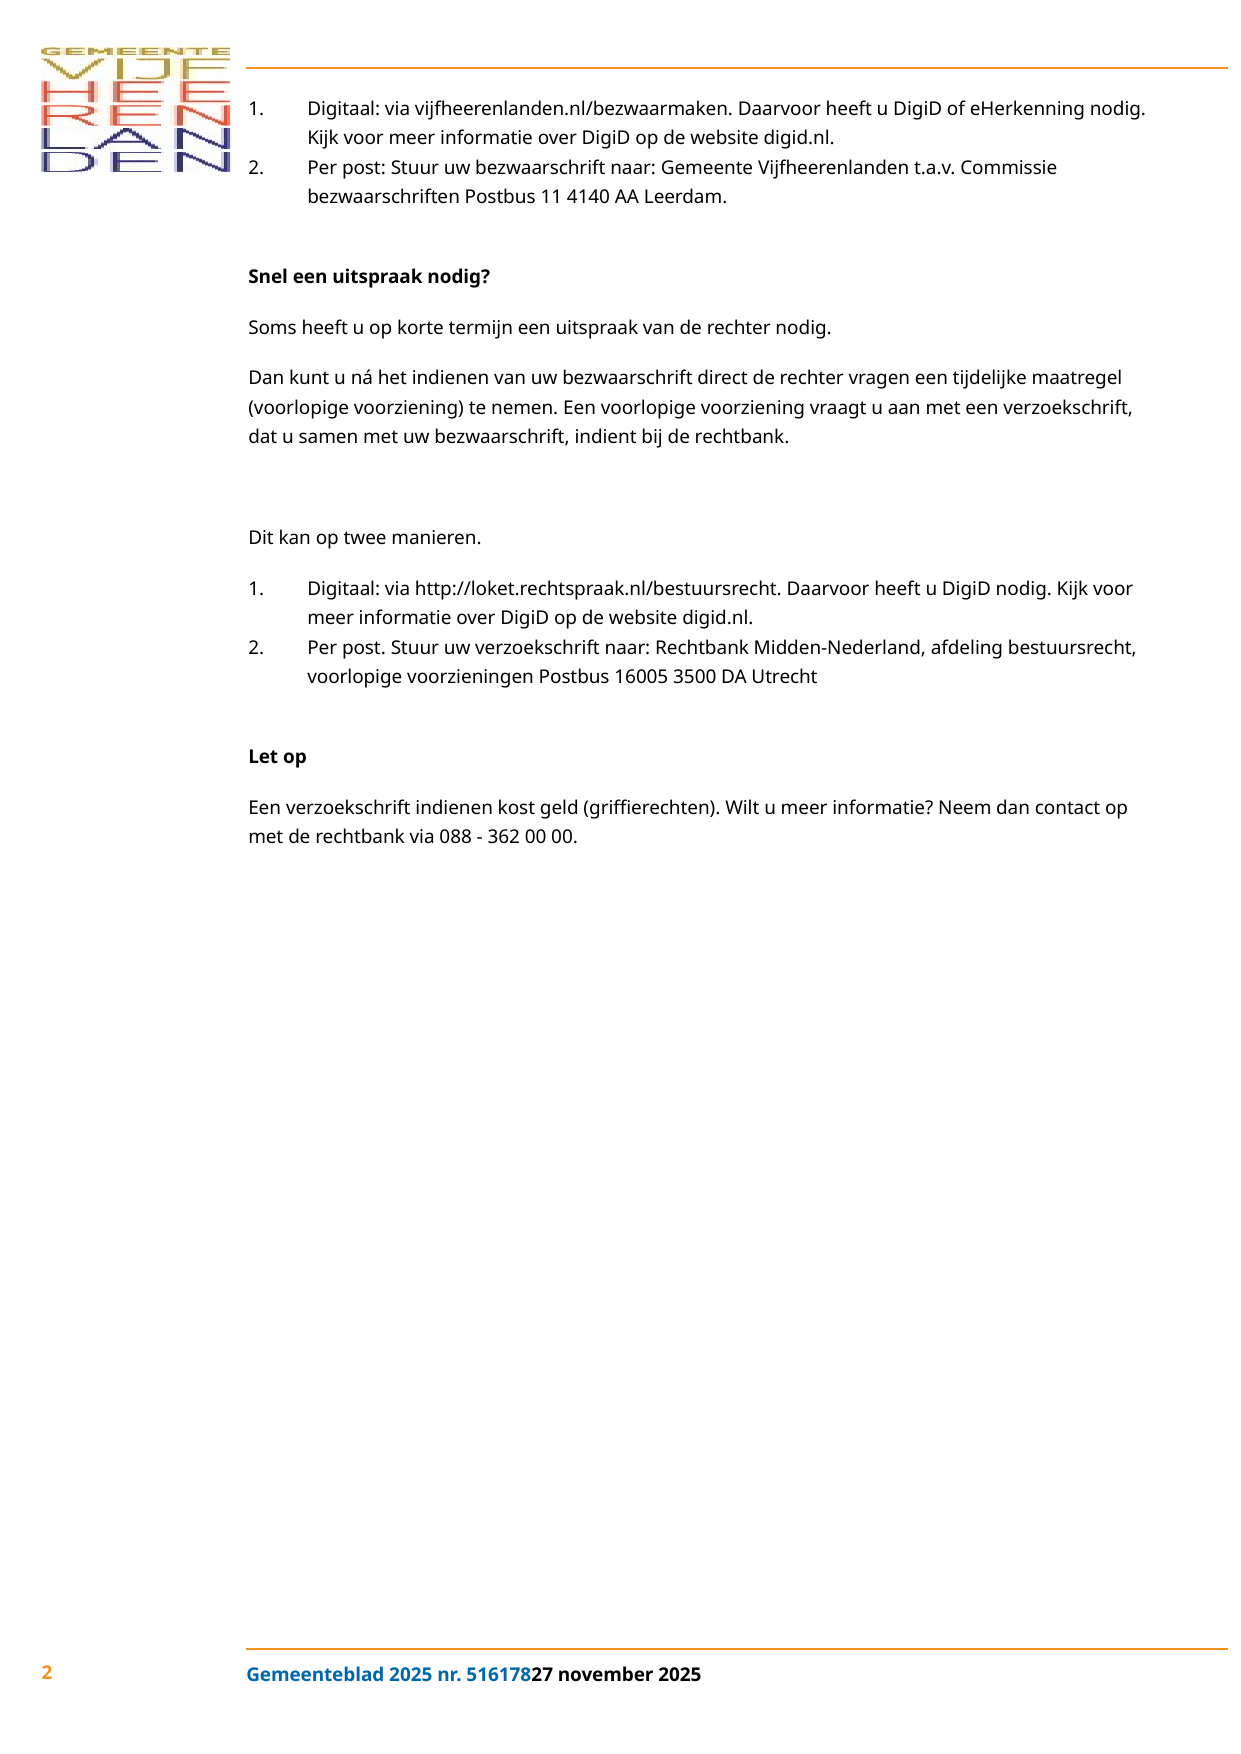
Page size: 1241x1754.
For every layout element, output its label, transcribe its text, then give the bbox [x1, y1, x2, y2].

list Digitaal: via vijfheerenlanden.nl/bezwaarmaken. Daarvoor heeft u DigiD of eHerkenning nodig. Kijk voor meer informatie over DigiD op de website digid.nl. [248, 95, 1152, 150]
list Per post: Stuur uw bezwaarschrift naar: Gemeente Vijfheerenlanden t.a.v. Commissie bezwaarschriften Postbus 11 4140 AA Leerdam. [248, 154, 1152, 209]
text Dit kan op twee manieren. [248, 524, 1152, 550]
list Per post. Stuur uw verzoekschrift naar: Rechtbank Midden-Nederland, afdeling bestuursrecht, voorlopige voorzieningen Postbus 16005 3500 DA Utrecht [248, 634, 1152, 689]
text Snel een uitspraak nodig? [248, 263, 1152, 289]
text Dan kunt u ná het indienen van uw bezwaarschrift direct de rechter vragen een tijdelijke maatregel (voorlopige voorziening) te nemen. Een voorlopige voorziening vraagt u aan met een verzoekschrift, dat u samen met uw bezwaarschrift, indient bij de rechtbank. [248, 364, 1152, 449]
list Digitaal: via http://loket.rechtspraak.nl/bestuursrecht. Daarvoor heeft u DigiD nodig. Kijk voor meer informatie over DigiD op de website digid.nl. [248, 575, 1152, 630]
text Soms heeft u op korte termijn een uitspraak van de rechter nodig. [248, 314, 1152, 340]
picture [41, 47, 231, 172]
text Let op [248, 743, 1152, 769]
text Een verzoekschrift indienen kost geld (griffierechten). Wilt u meer informatie? Neem dan contact op met de rechtbank via 088 - 362 00 00. [248, 794, 1152, 849]
